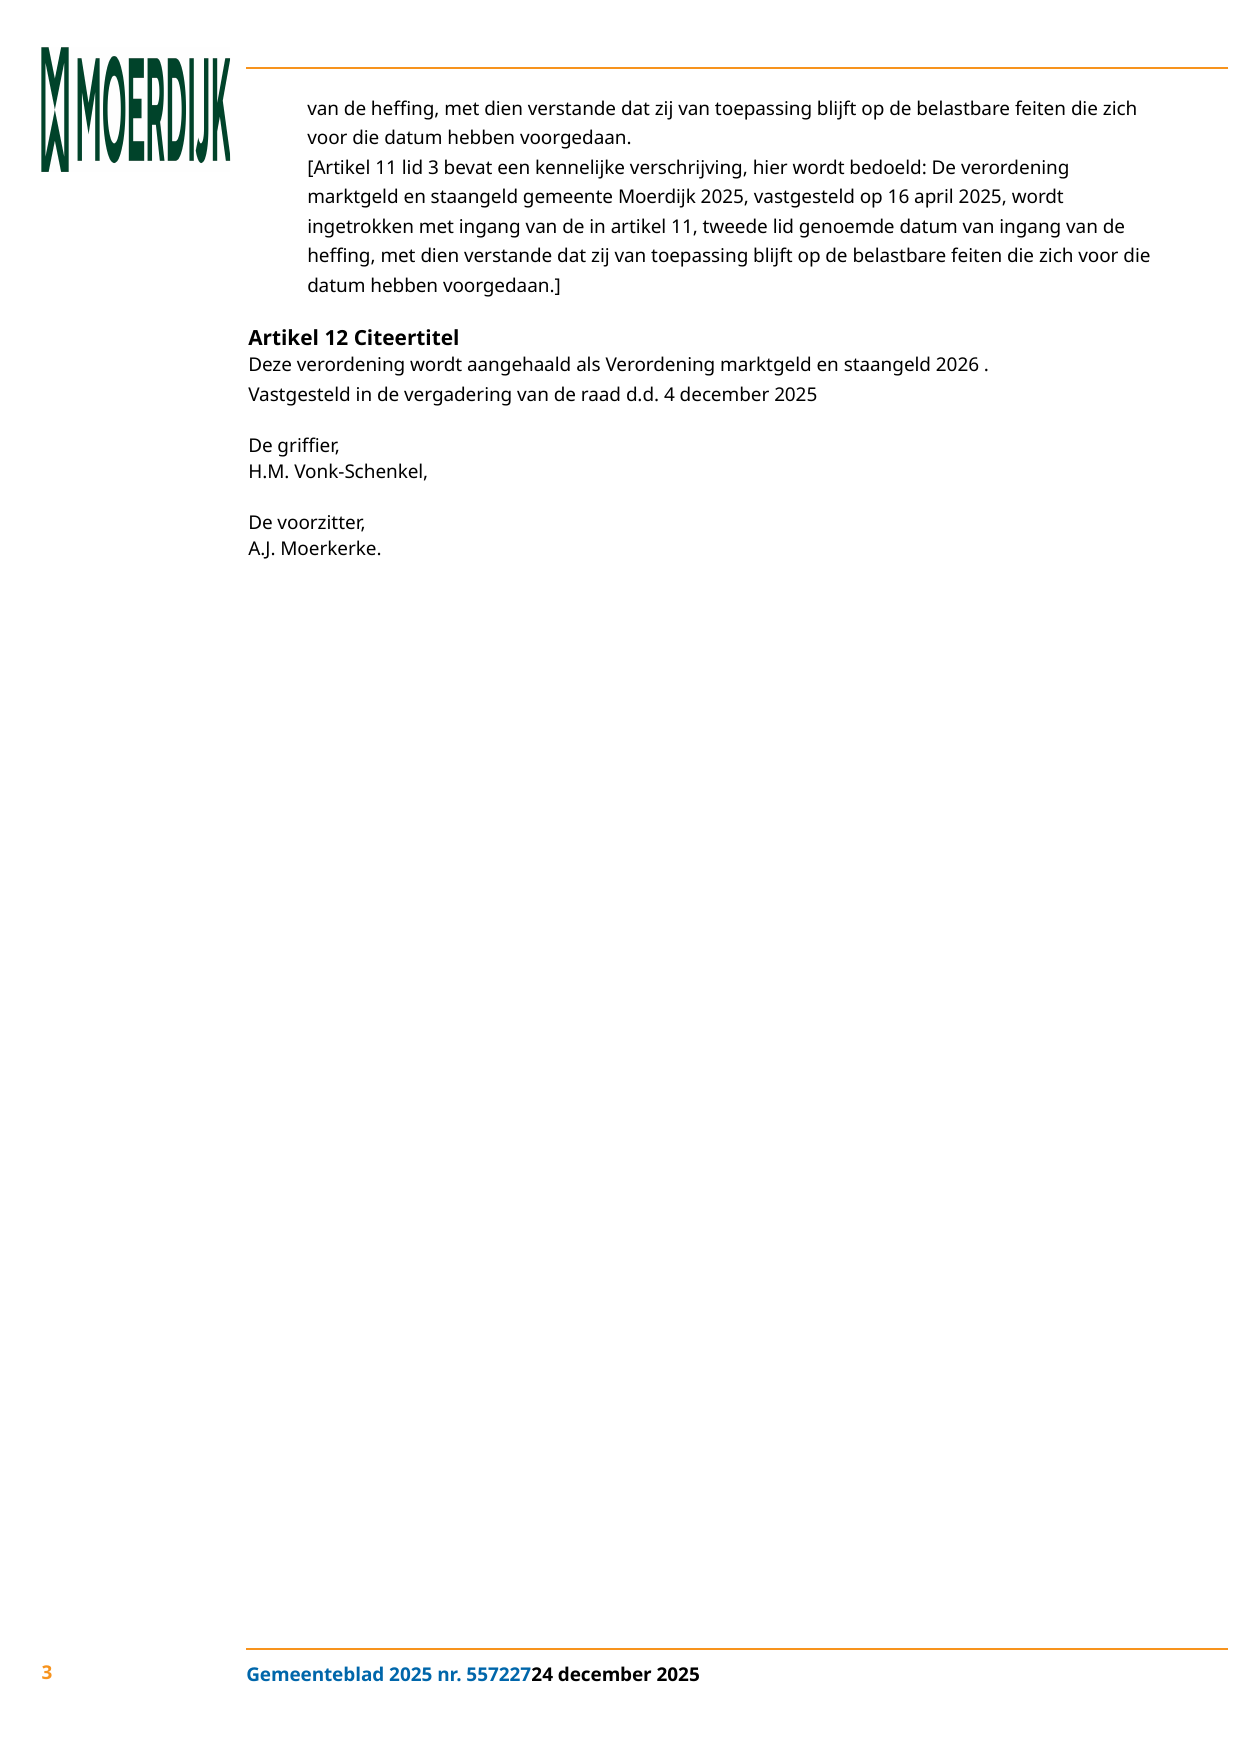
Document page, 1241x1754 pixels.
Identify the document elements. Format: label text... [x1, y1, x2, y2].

text De griffier, [248, 432, 1152, 458]
text De voorzitter, [248, 509, 1152, 535]
picture [41, 47, 231, 172]
text A.J. Moerkerke. [248, 535, 1152, 561]
list van de heffing, met dien verstande dat zij van toepassing blijft op de belastbare feiten die zich voor die datum hebben voorgedaan. [248, 95, 1152, 150]
text H.M. Vonk-Schenkel, [248, 458, 1152, 484]
text Deze verordening wordt aangehaald als Verordening marktgeld en staangeld 2026 . [248, 351, 1152, 377]
text Artikel 12 Citeertitel [248, 323, 1152, 351]
text Vastgesteld in de vergadering van de raad d.d. 4 december 2025 [248, 381, 1152, 406]
list [Artikel 11 lid 3 bevat een kennelijke verschrijving, hier wordt bedoeld: De verordening marktgeld en staangeld gemeente Moerdijk 2025, vastgesteld op 16 april 2025, wordt ingetrokken met ingang van de in artikel 11, tweede lid genoemde datum van ingang van de heffing, met dien verstande dat zij van toepassing blijft op de belastbare feiten die zich voor die datum hebben voorgedaan.] [248, 154, 1152, 298]
